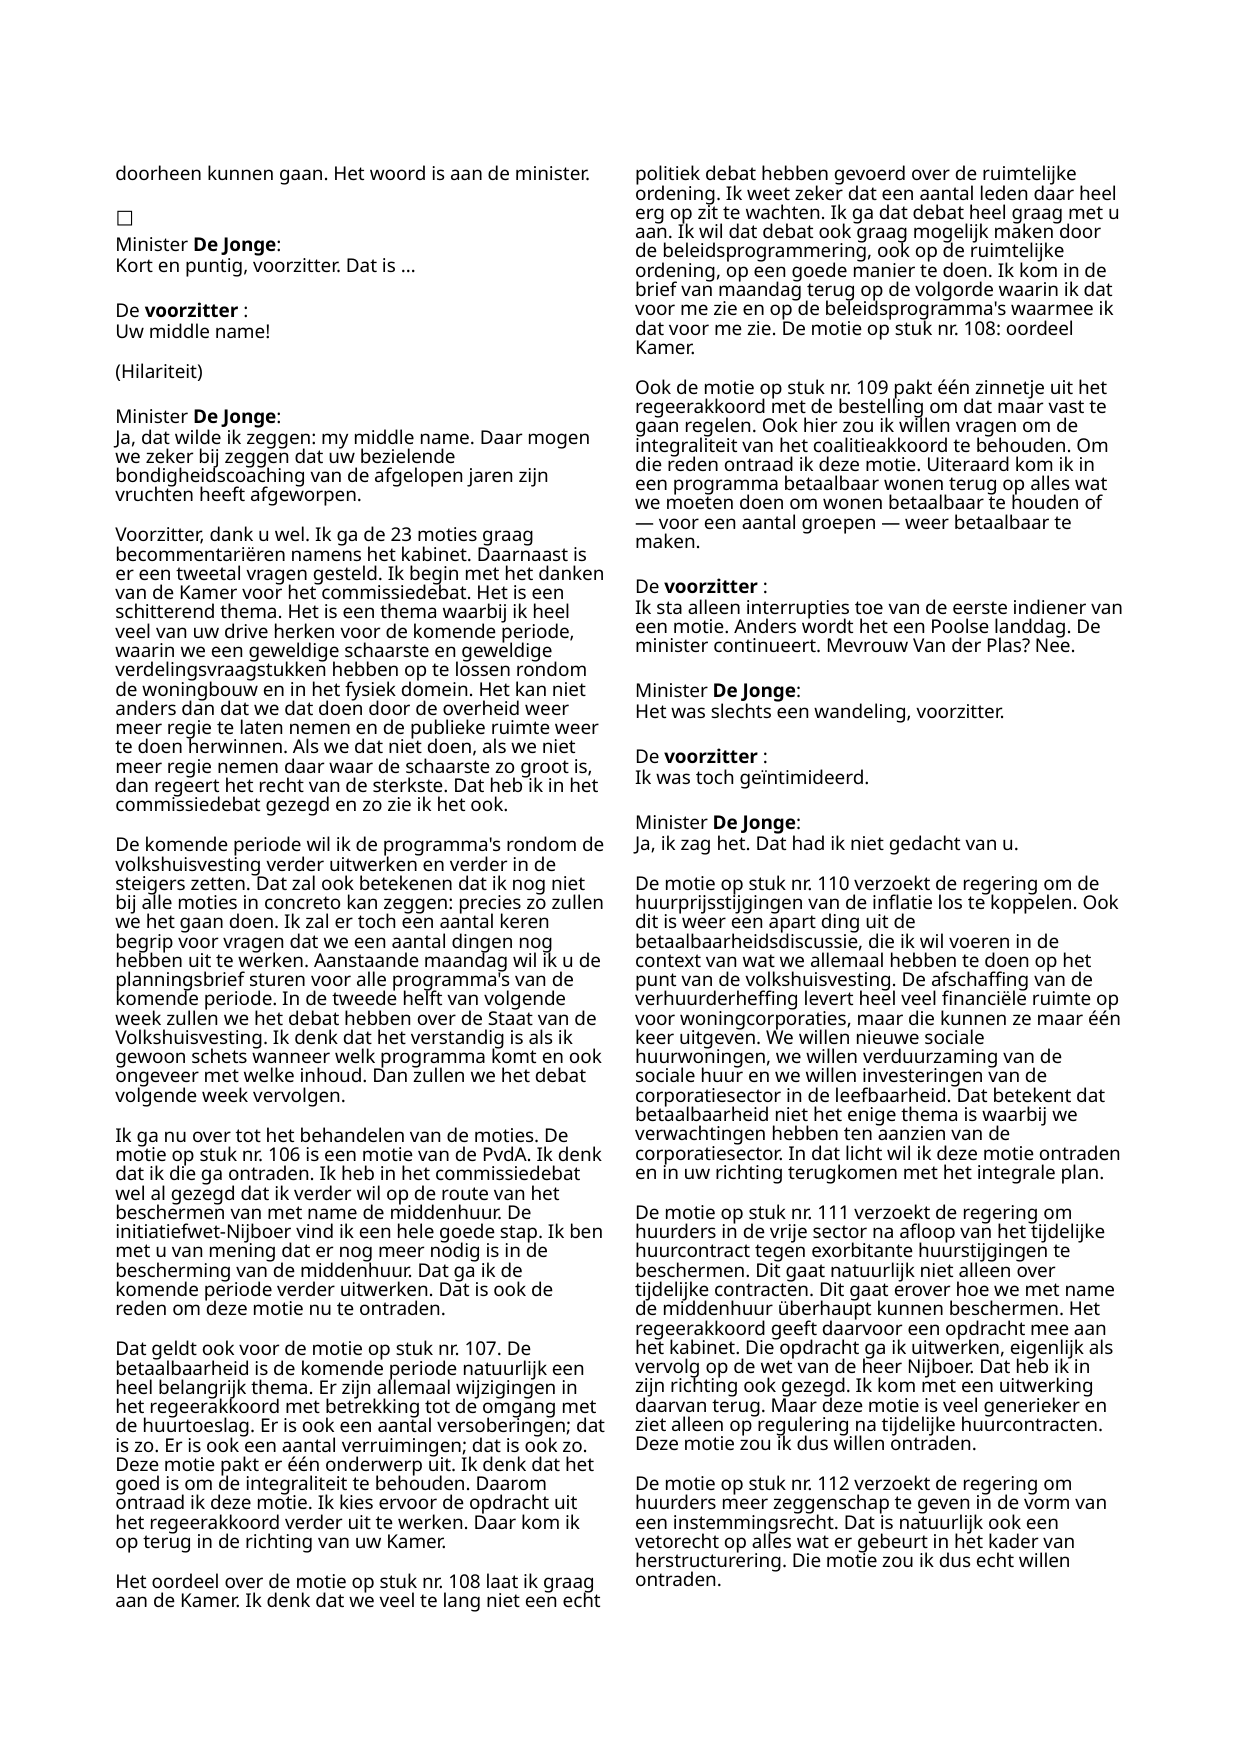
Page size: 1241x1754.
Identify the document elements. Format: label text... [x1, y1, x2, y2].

text Ik was toch geïntimideerd. [635, 769, 1125, 788]
text (Hilariteit) [115, 363, 605, 382]
text De motie op stuk nr. 111 verzoekt de regering om huurders in de vrije sector na afloop van het tijdelijke huurcontract tegen exorbitante huurstijgingen te beschermen. Dit gaat natuurlijk niet alleen over tijdelijke contracten. Dit gaat erover hoe we met name de middenhuur überhaupt kunnen beschermen. Het regeerakkoord geeft daarvoor een opdracht mee aan het kabinet. Die opdracht ga ik uitwerken, eigenlijk als vervolg op de wet van de heer Nijboer. Dat heb ik in zijn richting ook gezegd. Ik kom met een uitwerking daarvan terug. Maar deze motie is veel generieker en ziet alleen op regulering na tijdelijke huurcontracten. Deze motie zou ik dus willen ontraden. [635, 1204, 1125, 1454]
text politiek debat hebben gevoerd over de ruimtelijke ordening. Ik weet zeker dat een aantal leden daar heel erg op zit te wachten. Ik ga dat debat heel graag met u aan. Ik wil dat debat ook graag mogelijk maken door de beleidsprogrammering, ook op de ruimtelijke ordening, op een goede manier te doen. Ik kom in de brief van maandag terug op de volgorde waarin ik dat voor me zie en op de beleidsprogramma's waarmee ik dat voor me zie. De motie op stuk nr. 108: oordeel Kamer. [635, 165, 1125, 358]
text Ja, dat wilde ik zeggen: my middle name. Daar mogen we zeker bij zeggen dat uw bezielende bondigheidscoaching van de afgelopen jaren zijn vruchten heeft afgeworpen. [115, 429, 605, 506]
text Minister De Jonge: [635, 809, 1125, 835]
text ⬜ [115, 205, 605, 231]
text Ook de motie op stuk nr. 109 pakt één zinnetje uit het regeerakkoord met de bestelling om dat maar vast te gaan regelen. Ook hier zou ik willen vragen om de integraliteit van het coalitieakkoord te behouden. Om die reden ontraad ik deze motie. Uiteraard kom ik in een programma betaalbaar wonen terug op alles wat we moeten doen om wonen betaalbaar te houden of — voor een aantal groepen — weer betaalbaar te maken. [635, 379, 1125, 552]
text Kort en puntig, voorzitter. Dat is … [115, 257, 605, 276]
text Ik sta alleen interrupties toe van de eerste indiener van een motie. Anders wordt het een Poolse landdag. De minister continueert. Mevrouw Van der Plas? Nee. [635, 599, 1125, 657]
text Minister De Jonge: [115, 403, 605, 429]
text Het was slechts een wandeling, voorzitter. [635, 703, 1125, 722]
text De voorzitter : [635, 743, 1125, 769]
text Het oordeel over de motie op stuk nr. 108 laat ik graag aan de Kamer. Ik denk dat we veel te lang niet een echt [115, 1573, 605, 1611]
text De motie op stuk nr. 112 verzoekt de regering om huurders meer zeggenschap te geven in de vorm van een instemmingsrecht. Dat is natuurlijk ook een vetorecht op alles wat er gebeurt in het kader van herstructurering. Die motie zou ik dus echt willen ontraden. [635, 1475, 1125, 1591]
text doorheen kunnen gaan. Het woord is aan de minister. [115, 165, 605, 184]
text Ja, ik zag het. Dat had ik niet gedacht van u. [635, 835, 1125, 854]
text De voorzitter : [635, 573, 1125, 599]
text Dat geldt ook voor de motie op stuk nr. 107. De betaalbaarheid is de komende periode natuurlijk een heel belangrijk thema. Er zijn allemaal wijzigingen in het regeerakkoord met betrekking tot de omgang met de huurtoeslag. Er is ook een aantal versoberingen; dat is zo. Er is ook een aantal verruimingen; dat is ook zo. Deze motie pakt er één onderwerp uit. Ik denk dat het goed is om de integraliteit te behouden. Daarom ontraad ik deze motie. Ik kies ervoor de opdracht uit het regeerakkoord verder uit te werken. Daar kom ik op terug in de richting van uw Kamer. [115, 1340, 605, 1552]
text Voorzitter, dank u wel. Ik ga de 23 moties graag becommentariëren namens het kabinet. Daarnaast is er een tweetal vragen gesteld. Ik begin met het danken van de Kamer voor het commissiedebat. Het is een schitterend thema. Het is een thema waarbij ik heel veel van uw drive herken voor de komende periode, waarin we een geweldige schaarste en geweldige verdelingsvraagstukken hebben op te lossen rondom de woningbouw en in het fysiek domein. Het kan niet anders dan dat we dat doen door de overheid weer meer regie te laten nemen en de publieke ruimte weer te doen herwinnen. Als we dat niet doen, als we niet meer regie nemen daar waar de schaarste zo groot is, dan regeert het recht van de sterkste. Dat heb ik in het commissiedebat gezegd en zo zie ik het ook. [115, 526, 605, 816]
text De voorzitter : [115, 297, 605, 323]
text Minister De Jonge: [635, 677, 1125, 703]
text De komende periode wil ik de programma's rondom de volkshuisvesting verder uitwerken en verder in de steigers zetten. Dat zal ook betekenen dat ik nog niet bij alle moties in concreto kan zeggen: precies zo zullen we het gaan doen. Ik zal er toch een aantal keren begrip voor vragen dat we een aantal dingen nog hebben uit te werken. Aanstaande maandag wil ik u de planningsbrief sturen voor alle programma's van de komende periode. In de tweede helft van volgende week zullen we het debat hebben over de Staat van de Volkshuisvesting. Ik denk dat het verstandig is als ik gewoon schets wanneer welk programma komt en ook ongeveer met welke inhoud. Dan zullen we het debat volgende week vervolgen. [115, 836, 605, 1106]
text De motie op stuk nr. 110 verzoekt de regering om de huurprijsstijgingen van de inflatie los te koppelen. Ook dit is weer een apart ding uit de betaalbaarheidsdiscussie, die ik wil voeren in de context van wat we allemaal hebben te doen op het punt van de volkshuisvesting. De afschaffing van de verhuurderheffing levert heel veel financiële ruimte op voor woningcorporaties, maar die kunnen ze maar één keer uitgeven. We willen nieuwe sociale huurwoningen, we willen verduurzaming van de sociale huur en we willen investeringen van de corporatiesector in de leefbaarheid. Dat betekent dat betaalbaarheid niet het enige thema is waarbij we verwachtingen hebben ten aanzien van de corporatiesector. In dat licht wil ik deze motie ontraden en in uw richting terugkomen met het integrale plan. [635, 875, 1125, 1183]
text Ik ga nu over tot het behandelen van de moties. De motie op stuk nr. 106 is een motie van de PvdA. Ik denk dat ik die ga ontraden. Ik heb in het commissiedebat wel al gezegd dat ik verder wil op de route van het beschermen van met name de middenhuur. De initiatiefwet-Nijboer vind ik een hele goede stap. Ik ben met u van mening dat er nog meer nodig is in de bescherming van de middenhuur. Dat ga ik de komende periode verder uitwerken. Dat is ook de reden om deze motie nu te ontraden. [115, 1127, 605, 1319]
text Uw middle name! [115, 323, 605, 342]
text Minister De Jonge: [115, 231, 605, 257]
